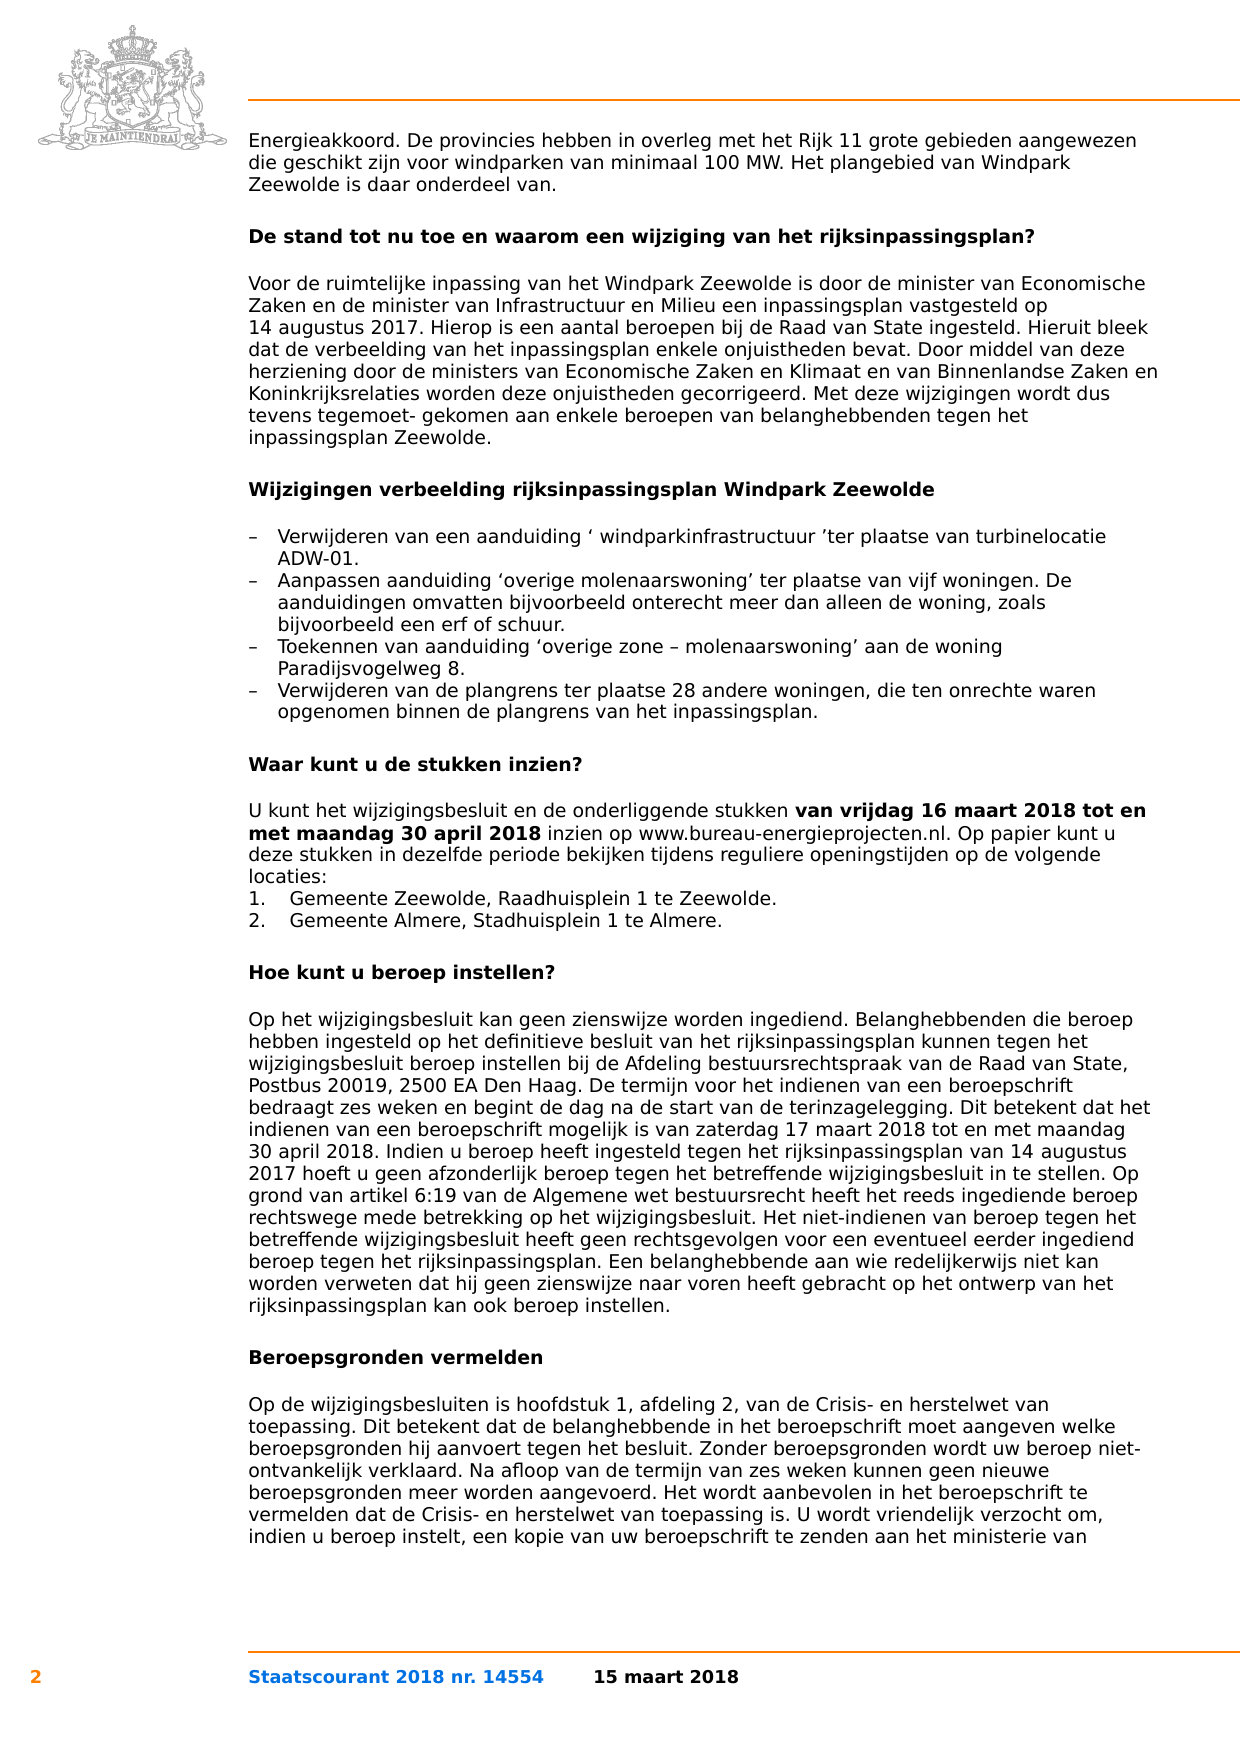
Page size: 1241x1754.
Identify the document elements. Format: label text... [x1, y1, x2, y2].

text – Toekennen van aanduiding ‘overige zone – molenaarswoning’ aan de woning Paradijsvogelweg 8. [248, 636, 1163, 679]
text 1. Gemeente Zeewolde, Raadhuisplein 1 te Zeewolde. [248, 888, 1163, 910]
picture [38, 25, 227, 150]
text Voor de ruimtelijke inpassing van het Windpark Zeewolde is door de minister van Economische Zaken en de minister van Infrastructuur en Milieu een inpassingsplan vastgesteld op 14 augustus 2017. Hierop is een aantal beroepen bij de Raad van State ingesteld. Hieruit bleek dat de verbeelding van het inpassingsplan enkele onjuistheden bevat. Door middel van deze herziening door de ministers van Economische Zaken en Klimaat en van Binnenlandse Zaken en Koninkrijksrelaties worden deze onjuistheden gecorrigeerd. Met deze wijzigingen wordt dus tevens tegemoet- gekomen aan enkele beroepen van belanghebbenden tegen het inpassingsplan Zeewolde. [248, 273, 1163, 449]
text 2. Gemeente Almere, Stadhuisplein 1 te Almere. [248, 910, 1163, 932]
subtitle Waar kunt u de stukken inzien? [248, 753, 1163, 775]
text – Verwijderen van een aanduiding ‘ windparkinfrastructuur ’ter plaatse van turbinelocatie ADW-01. [248, 526, 1163, 569]
text Op de wijzigingsbesluiten is hoofdstuk 1, afdeling 2, van de Crisis- en herstelwet van toepassing. Dit betekent dat de belanghebbende in het beroepschrift moet aangeven welke beroepsgronden hij aanvoert tegen het besluit. Zonder beroepsgronden wordt uw beroep niet-ontvankelijk verklaard. Na afloop van de termijn van zes weken kunnen geen nieuwe beroepsgronden meer worden aangevoerd. Het wordt aanbevolen in het beroepschrift te vermelden dat de Crisis- en herstelwet van toepassing is. U wordt vriendelijk verzocht om, indien u beroep instelt, een kopie van uw beroepschrift te zenden aan het ministerie van [248, 1394, 1163, 1548]
text U kunt het wijzigingsbesluit en de onderliggende stukken van vrijdag 16 maart 2018 tot en met maandag 30 april 2018 inzien op www.bureau-energieprojecten.nl. Op papier kunt u deze stukken in dezelfde periode bekijken tijdens reguliere openingstijden op de volgende locaties: [248, 800, 1163, 888]
subtitle Wijzigingen verbeelding rijksinpassingsplan Windpark Zeewolde [248, 479, 1163, 501]
text Op het wijzigingsbesluit kan geen zienswijze worden ingediend. Belanghebbenden die beroep hebben ingesteld op het definitieve besluit van het rijksinpassingsplan kunnen tegen het wijzigingsbesluit beroep instellen bij de Afdeling bestuursrechtspraak van de Raad van State, Postbus 20019, 2500 EA Den Haag. De termijn voor het indienen van een beroepschrift bedraagt zes weken en begint de dag na de start van de terinzagelegging. Dit betekent dat het indienen van een beroepschrift mogelijk is van zaterdag 17 maart 2018 tot en met maandag 30 april 2018. Indien u beroep heeft ingesteld tegen het rijksinpassingsplan van 14 augustus 2017 hoeft u geen afzonderlijk beroep tegen het betreffende wijzigingsbesluit in te stellen. Op grond van artikel 6:19 van de Algemene wet bestuursrecht heeft het reeds ingediende beroep rechtswege mede betrekking op het wijzigingsbesluit. Het niet-indienen van beroep tegen het betreffende wijzigingsbesluit heeft geen rechtsgevolgen voor een eventueel eerder ingediend beroep tegen het rijksinpassingsplan. Een belanghebbende aan wie redelijkerwijs niet kan worden verweten dat hij geen zienswijze naar voren heeft gebracht op het ontwerp van het rijksinpassingsplan kan ook beroep instellen. [248, 1009, 1163, 1317]
text Energieakkoord. De provincies hebben in overleg met het Rijk 11 grote gebieden aangewezen die geschikt zijn voor windparken van minimaal 100 MW. Het plangebied van Windpark Zeewolde is daar onderdeel van. [248, 130, 1163, 196]
text – Verwijderen van de plangrens ter plaatse 28 andere woningen, die ten onrechte waren opgenomen binnen de plangrens van het inpassingsplan. [248, 679, 1163, 723]
text – Aanpassen aanduiding ‘overige molenaarswoning’ ter plaatse van vijf woningen. De aanduidingen omvatten bijvoorbeeld onterecht meer dan alleen de woning, zoals bijvoorbeeld een erf of schuur. [248, 569, 1163, 636]
subtitle Hoe kunt u beroep instellen? [248, 962, 1163, 984]
subtitle Beroepsgronden vermelden [248, 1347, 1163, 1369]
subtitle De stand tot nu toe en waarom een wijziging van het rijksinpassingsplan? [248, 226, 1163, 248]
